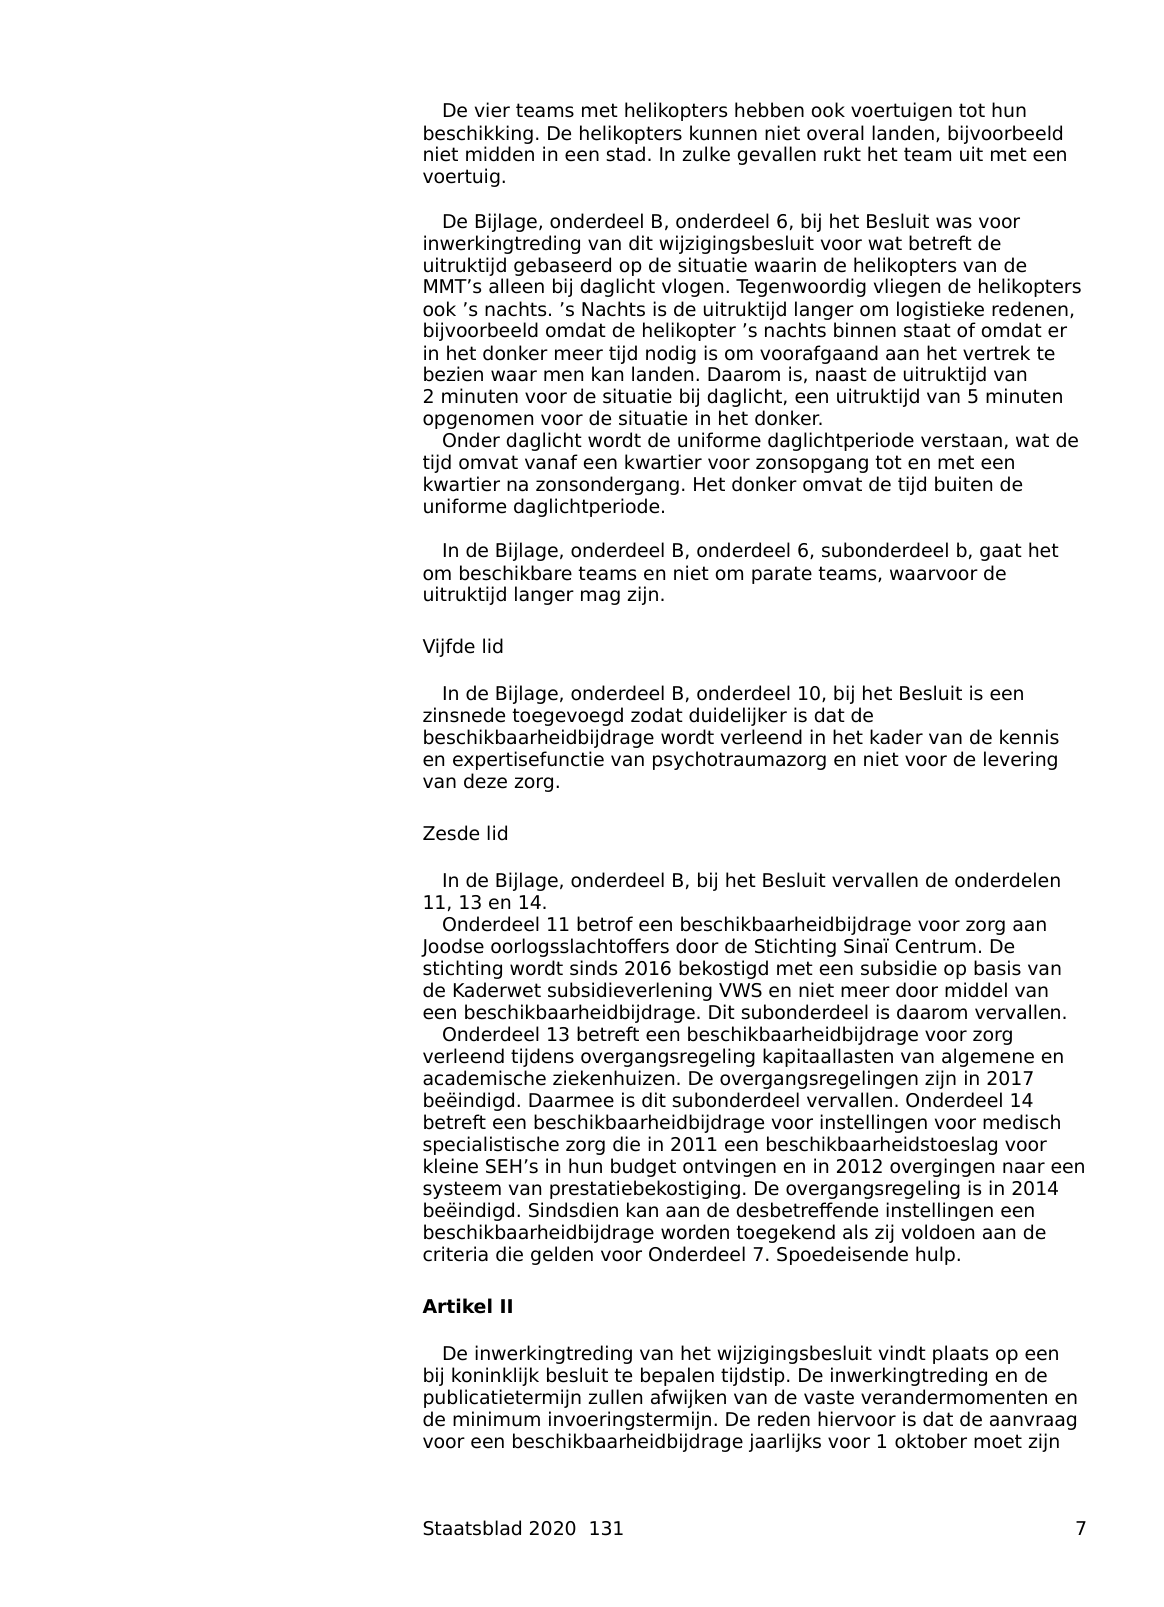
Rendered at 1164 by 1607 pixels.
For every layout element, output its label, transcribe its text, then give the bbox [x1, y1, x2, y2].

subtitle Artikel II [422, 1296, 1087, 1318]
text De vier teams met helikopters hebben ook voertuigen tot hun beschikking. De helikopters kunnen niet overal landen, bijvoorbeeld niet midden in een stad. In zulke gevallen rukt het team uit met een voertuig. [422, 100, 1087, 188]
text Onderdeel 11 betrof een beschikbaarheidbijdrage voor zorg aan Joodse oorlogsslachtoffers door de Stichting Sinaï Centrum. De stichting wordt sinds 2016 bekostigd met een subsidie op basis van de Kaderwet subsidieverlening VWS en niet meer door middel van een beschikbaarheidbijdrage. Dit subonderdeel is daarom vervallen. [422, 914, 1087, 1024]
text In de Bijlage, onderdeel B, onderdeel 6, subonderdeel b, gaat het om beschikbare teams en niet om parate teams, waarvoor de uitruktijd langer mag zijn. [422, 540, 1087, 606]
subtitle Vijfde lid [422, 636, 1087, 658]
text Onderdeel 13 betreft een beschikbaarheidbijdrage voor zorg verleend tijdens overgangsregeling kapitaallasten van algemene en academische ziekenhuizen. De overgangsregelingen zijn in 2017 beëindigd. Daarmee is dit subonderdeel vervallen. Onderdeel 14 betreft een beschikbaarheidbijdrage voor instellingen voor medisch specialistische zorg die in 2011 een beschikbaarheidstoeslag voor kleine SEH’s in hun budget ontvingen en in 2012 overgingen naar een systeem van prestatiebekostiging. De overgangsregeling is in 2014 beëindigd. Sindsdien kan aan de desbetreffende instellingen een beschikbaarheidbijdrage worden toegekend als zij voldoen aan de criteria die gelden voor Onderdeel 7. Spoedeisende hulp. [422, 1024, 1087, 1266]
subtitle Zesde lid [422, 823, 1087, 845]
text In de Bijlage, onderdeel B, bij het Besluit vervallen de onderdelen 11, 13 en 14. [422, 870, 1087, 914]
text De inwerkingtreding van het wijzigingsbesluit vindt plaats op een bij koninklijk besluit te bepalen tijdstip. De inwerkingtreding en de publicatietermijn zullen afwijken van de vaste verandermomenten en de minimum invoeringstermijn. De reden hiervoor is dat de aanvraag voor een beschikbaarheidbijdrage jaarlijks voor 1 oktober moet zijn [422, 1343, 1087, 1453]
text De Bijlage, onderdeel B, onderdeel 6, bij het Besluit was voor inwerkingtreding van dit wijzigingsbesluit voor wat betreft de uitruktijd gebaseerd op de situatie waarin de helikopters van de MMT’s alleen bij daglicht vlogen. Tegenwoordig vliegen de helikopters ook ’s nachts. ’s Nachts is de uitruktijd langer om logistieke redenen, bijvoorbeeld omdat de helikopter ’s nachts binnen staat of omdat er in het donker meer tijd nodig is om voorafgaand aan het vertrek te bezien waar men kan landen. Daarom is, naast de uitruktijd van 2 minuten voor de situatie bij daglicht, een uitruktijd van 5 minuten opgenomen voor de situatie in het donker. [422, 211, 1087, 430]
text In de Bijlage, onderdeel B, onderdeel 10, bij het Besluit is een zinsnede toegevoegd zodat duidelijker is dat de beschikbaarheidbijdrage wordt verleend in het kader van de kennis en expertisefunctie van psychotraumazorg en niet voor de levering van deze zorg. [422, 683, 1087, 793]
text Onder daglicht wordt de uniforme daglichtperiode verstaan, wat de tijd omvat vanaf een kwartier voor zonsopgang tot en met een kwartier na zonsondergang. Het donker omvat de tijd buiten de uniforme daglichtperiode. [422, 430, 1087, 518]
